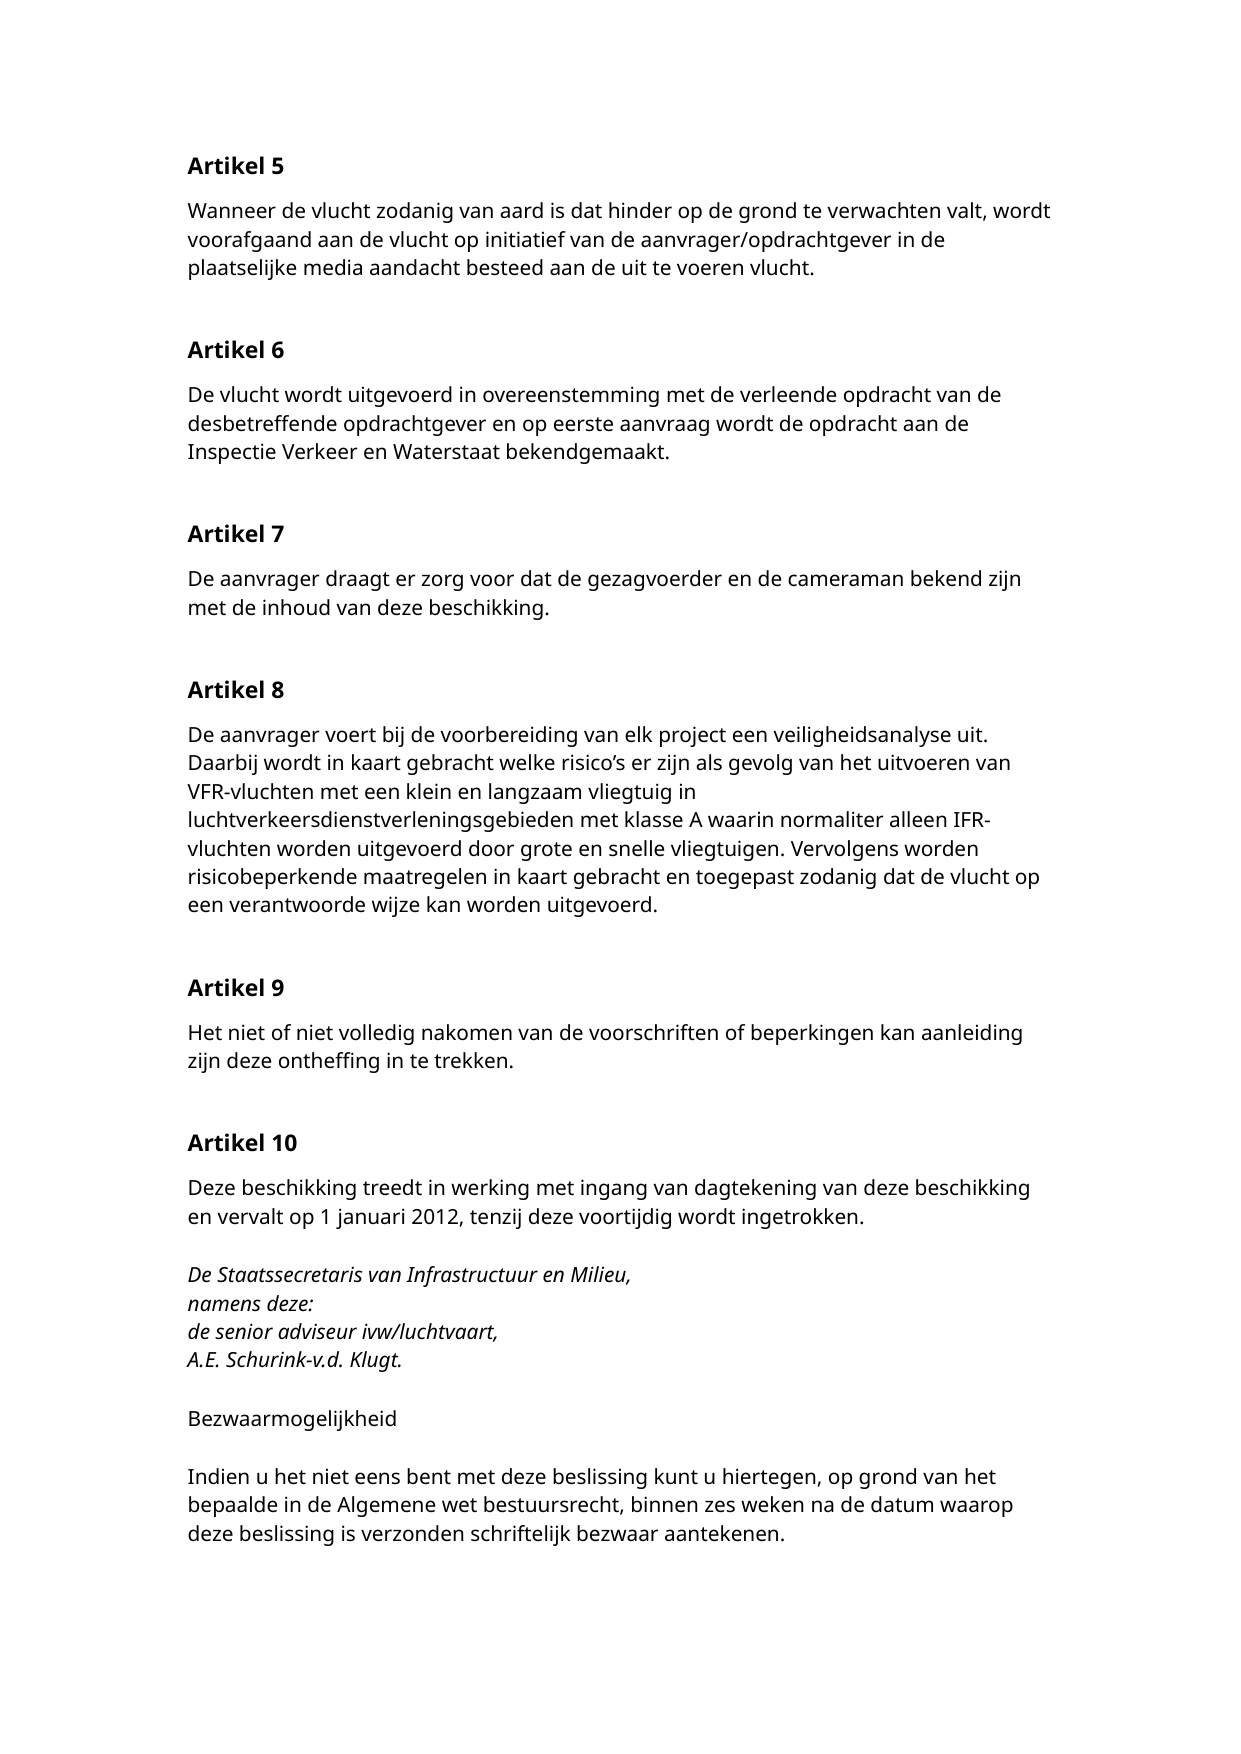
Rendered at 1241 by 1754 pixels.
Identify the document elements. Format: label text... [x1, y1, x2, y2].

text De aanvrager voert bij de voorbereiding van elk project een veiligheidsanalyse uit. Daarbij wordt in kaart gebracht welke risico’s er zijn als gevolg van het uitvoeren van VFR-vluchten met een klein en langzaam vliegtuig in luchtverkeersdienstverleningsgebieden met klasse A waarin normaliter alleen IFR-vluchten worden uitgevoerd door grote en snelle vliegtuigen. Vervolgens worden risicobeperkende maatregelen in kaart gebracht en toegepast zodanig dat de vlucht op een verantwoorde wijze kan worden uitgevoerd. [187, 720, 1053, 919]
subtitle Artikel 6 [187, 334, 1053, 365]
text De aanvrager draagt er zorg voor dat de gezagvoerder en de cameraman bekend zijn met de inhoud van deze beschikking. [187, 564, 1053, 621]
subtitle Artikel 5 [187, 150, 1053, 181]
text Bezwaarmogelijkheid [187, 1404, 1053, 1432]
text De vlucht wordt uitgevoerd in overeenstemming met de verleende opdracht van de desbetreffende opdrachtgever en op eerste aanvraag wordt de opdracht aan de Inspectie Verkeer en Waterstaat bekendgemaakt. [187, 380, 1053, 466]
text Het niet of niet volledig nakomen van de voorschriften of beperkingen kan aanleiding zijn deze ontheffing in te trekken. [187, 1018, 1053, 1075]
subtitle Artikel 9 [187, 972, 1053, 1003]
text De Staatssecretaris van Infrastructuur en Milieu, [187, 1260, 1053, 1289]
text Deze beschikking treedt in werking met ingang van dagtekening van deze beschikking en vervalt op 1 januari 2012, tenzij deze voortijdig wordt ingetrokken. [187, 1173, 1053, 1230]
subtitle Artikel 8 [187, 674, 1053, 705]
subtitle Artikel 7 [187, 518, 1053, 549]
text de senior adviseur ivw/luchtvaart, [187, 1317, 1053, 1346]
text A.E. Schurink-v.d. Klugt. [187, 1346, 1053, 1374]
text namens deze: [187, 1289, 1053, 1317]
text Indien u het niet eens bent met deze beslissing kunt u hiertegen, op grond van het bepaalde in de Algemene wet bestuursrecht, binnen zes weken na de datum waarop deze beslissing is verzonden schriftelijk bezwaar aantekenen. [187, 1462, 1053, 1547]
text Wanneer de vlucht zodanig van aard is dat hinder op de grond te verwachten valt, wordt voorafgaand aan de vlucht op initiatief van de aanvrager/opdrachtgever in de plaatselijke media aandacht besteed aan de uit te voeren vlucht. [187, 196, 1053, 282]
subtitle Artikel 10 [187, 1127, 1053, 1158]
